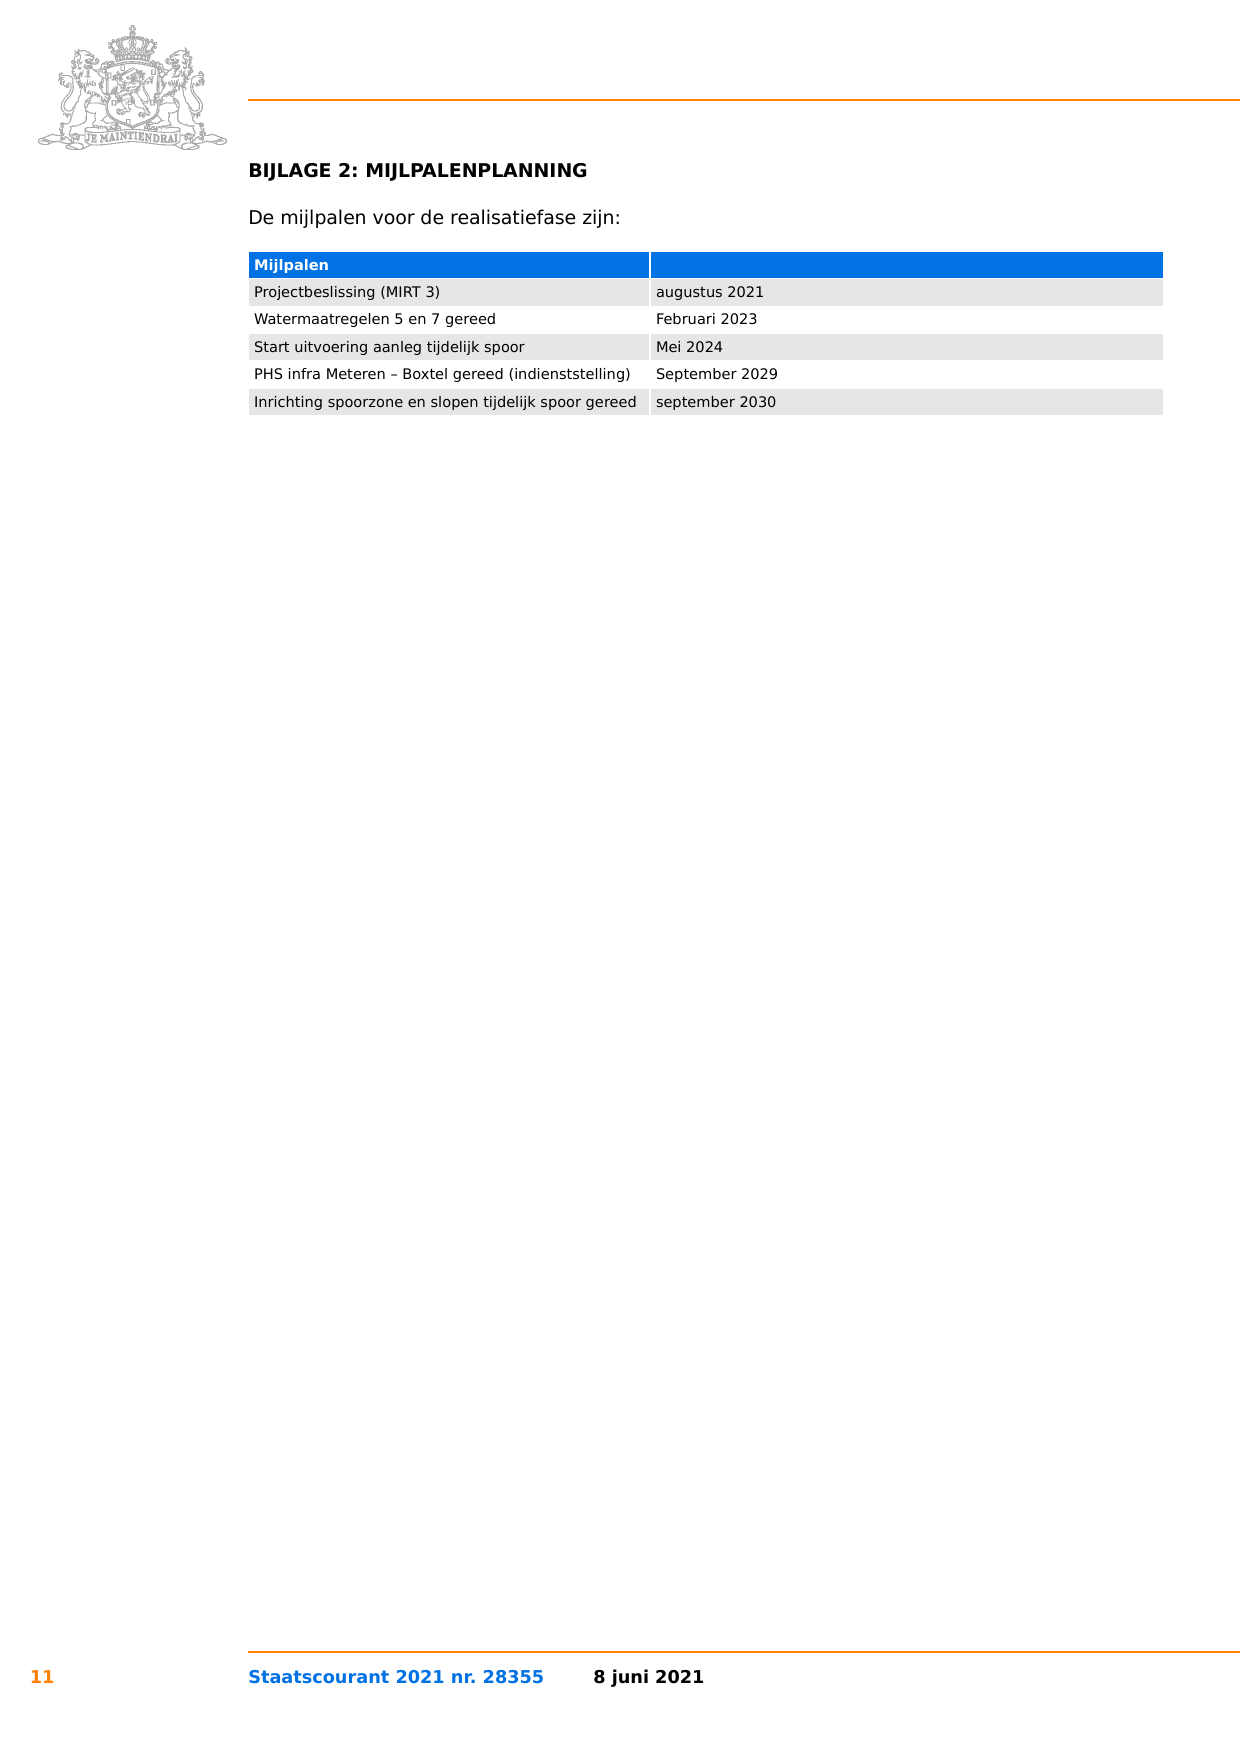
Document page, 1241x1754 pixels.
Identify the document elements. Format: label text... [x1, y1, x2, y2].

table_cell Februari 2023 [651, 307, 1163, 333]
table_cell PHS infra Meteren – Boxtel gereed (indienststelling) [249, 361, 649, 388]
table_cell Inrichting spoorzone en slopen tijdelijk spoor gereed [249, 389, 649, 415]
table_cell September 2029 [651, 361, 1163, 388]
table_cell Mei 2024 [651, 334, 1163, 360]
table_header [651, 252, 1163, 278]
subtitle BIJLAGE 2: MIJLPALENPLANNING [248, 160, 1163, 182]
table_header Mijlpalen [249, 252, 649, 278]
table_cell augustus 2021 [651, 279, 1163, 306]
text De mijlpalen voor de realisatiefase zijn: [248, 207, 1163, 229]
table_cell Watermaatregelen 5 en 7 gereed [249, 307, 649, 333]
table_cell Projectbeslissing (MIRT 3) [249, 279, 649, 306]
picture [38, 25, 227, 150]
table_cell Start uitvoering aanleg tijdelijk spoor [249, 334, 649, 360]
table_cell september 2030 [651, 389, 1163, 415]
